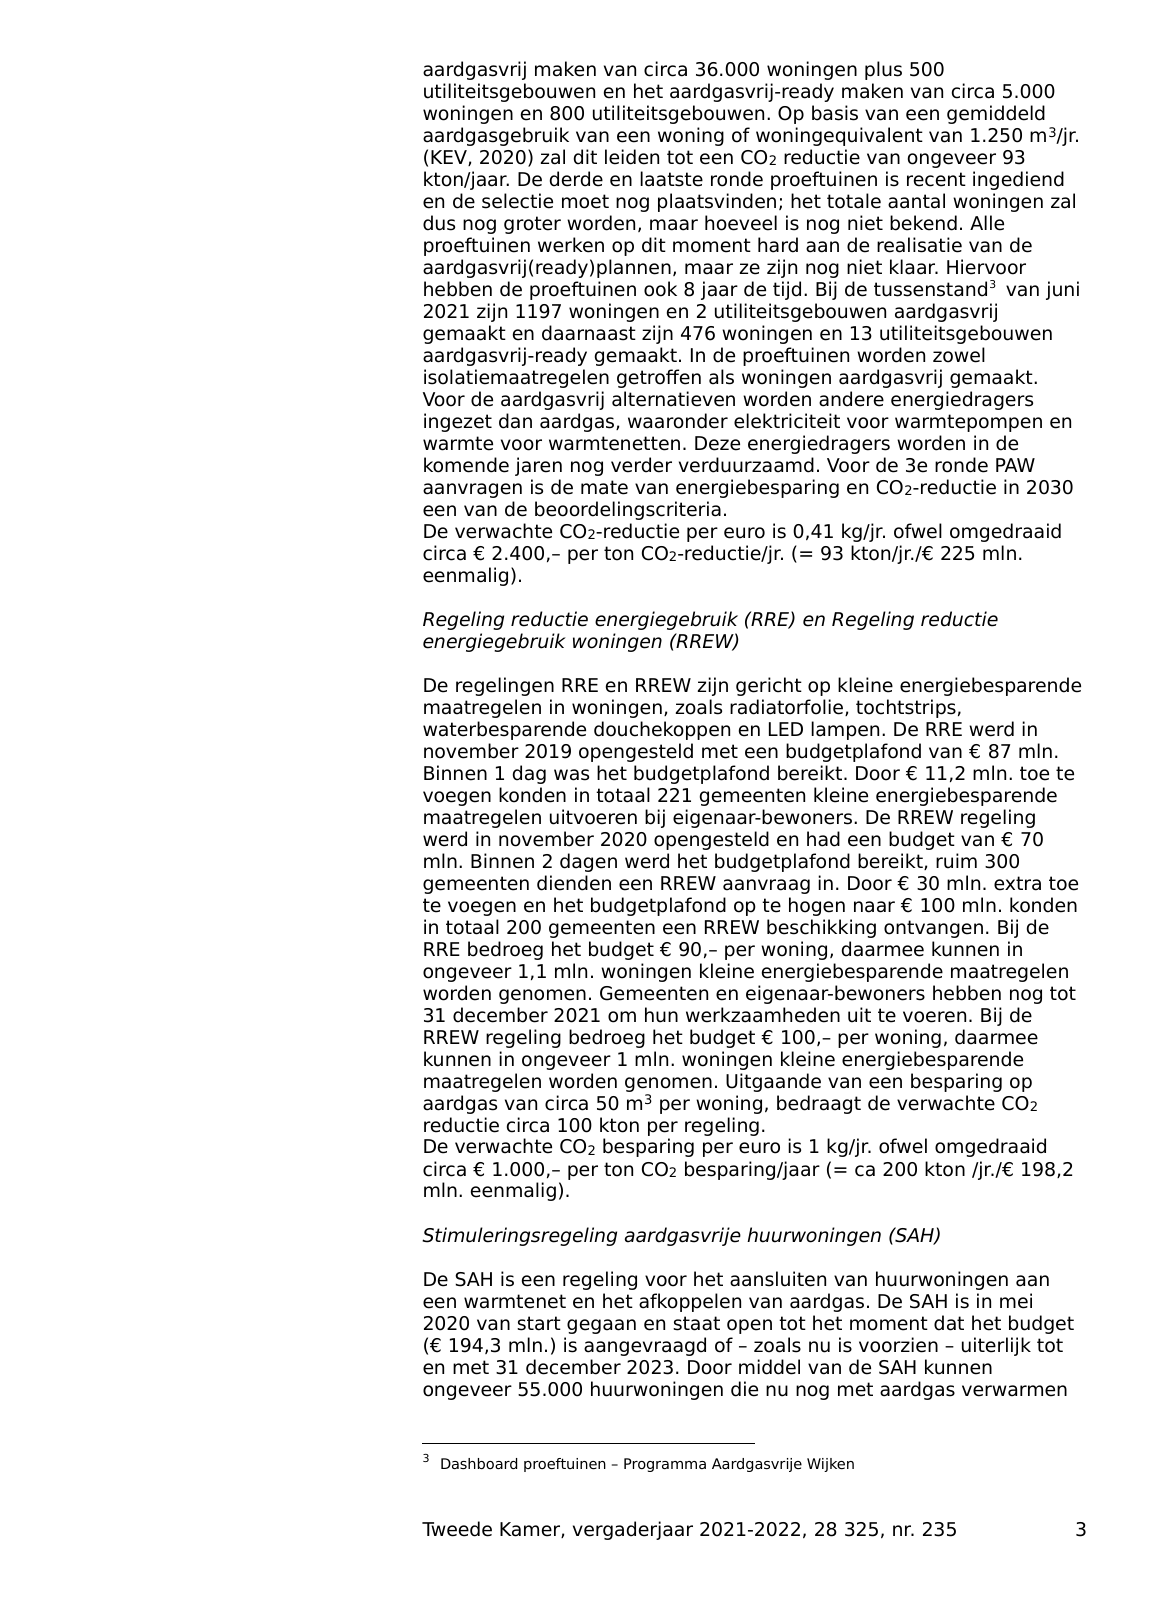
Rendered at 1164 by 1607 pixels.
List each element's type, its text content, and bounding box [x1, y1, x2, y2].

subtitle Regeling reductie energiegebruik (RRE) en Regeling reductie energiegebruik woningen (RREW) [422, 609, 1087, 653]
text De verwachte CO2-reductie per euro is 0,41 kg/jr. ofwel omgedraaid circa € 2.400,– per ton CO2-reductie/jr. (= 93 kton/jr./€ 225 mln. eenmalig). [422, 521, 1087, 587]
subtitle Stimuleringsregeling aardgasvrije huurwoningen (SAH) [422, 1224, 1087, 1247]
text De regelingen RRE en RREW zijn gericht op kleine energiebesparende maatregelen in woningen, zoals radiatorfolie, tochtstrips, waterbesparende douchekoppen en LED lampen. De RRE werd in november 2019 opengesteld met een budgetplafond van € 87 mln. Binnen 1 dag was het budgetplafond bereikt. Door € 11,2 mln. toe te voegen konden in totaal 221 gemeenten kleine energiebesparende maatregelen uitvoeren bij eigenaar-bewoners. De RREW regeling werd in november 2020 opengesteld en had een budget van € 70 mln. Binnen 2 dagen werd het budgetplafond bereikt, ruim 300 gemeenten dienden een RREW aanvraag in. Door € 30 mln. extra toe te voegen en het budgetplafond op te hogen naar € 100 mln. konden in totaal 200 gemeenten een RREW beschikking ontvangen. Bij de RRE bedroeg het budget € 90,– per woning, daarmee kunnen in ongeveer 1,1 mln. woningen kleine energiebesparende maatregelen worden genomen. Gemeenten en eigenaar-bewoners hebben nog tot 31 december 2021 om hun werkzaamheden uit te voeren. Bij de RREW regeling bedroeg het budget € 100,– per woning, daarmee kunnen in ongeveer 1 mln. woningen kleine energiebesparende maatregelen worden genomen. Uitgaande van een besparing op aardgas van circa 50 m3 per woning, bedraagt de verwachte CO2 reductie circa 100 kton per regeling. [422, 675, 1087, 1136]
text aardgasvrij maken van circa 36.000 woningen plus 500 utiliteitsgebouwen en het aardgasvrij-ready maken van circa 5.000 woningen en 800 utiliteitsgebouwen. Op basis van een gemiddeld aardgasgebruik van een woning of woningequivalent van 1.250 m3/jr. (KEV, 2020) zal dit leiden tot een CO2 reductie van ongeveer 93 kton/jaar. De derde en laatste ronde proeftuinen is recent ingediend en de selectie moet nog plaatsvinden; het totale aantal woningen zal dus nog groter worden, maar hoeveel is nog niet bekend. Alle proeftuinen werken op dit moment hard aan de realisatie van de aardgasvrij(ready)plannen, maar ze zijn nog niet klaar. Hiervoor hebben de proeftuinen ook 8 jaar de tijd. Bij de tussenstand van juni 2021 zijn 1197 woningen en 2 utiliteitsgebouwen aardgasvrij gemaakt en daarnaast zijn 476 woningen en 13 utiliteitsgebouwen aardgasvrij-ready gemaakt. In de proeftuinen worden zowel isolatiemaatregelen getroffen als woningen aardgasvrij gemaakt. Voor de aardgasvrij alternatieven worden andere energiedragers ingezet dan aardgas, waaronder elektriciteit voor warmtepompen en warmte voor warmtenetten. Deze energiedragers worden in de komende jaren nog verder verduurzaamd. Voor de 3e ronde PAW aanvragen is de mate van energiebesparing en CO2-reductie in 2030 een van de beoordelingscriteria. [422, 59, 1087, 521]
text De SAH is een regeling voor het aansluiten van huurwoningen aan een warmtenet en het afkoppelen van aardgas. De SAH is in mei 2020 van start gegaan en staat open tot het moment dat het budget (€ 194,3 mln.) is aangevraagd of – zoals nu is voorzien – uiterlijk tot en met 31 december 2023. Door middel van de SAH kunnen ongeveer 55.000 huurwoningen die nu nog met aardgas verwarmen [422, 1269, 1087, 1401]
text Dashboard proeftuinen – Programma Aardgasvrije Wijken [422, 1452, 1087, 1474]
text De verwachte CO2 besparing per euro is 1 kg/jr. ofwel omgedraaid circa € 1.000,– per ton CO2 besparing/jaar (= ca 200 kton /jr./€ 198,2 mln. eenmalig). [422, 1136, 1087, 1202]
